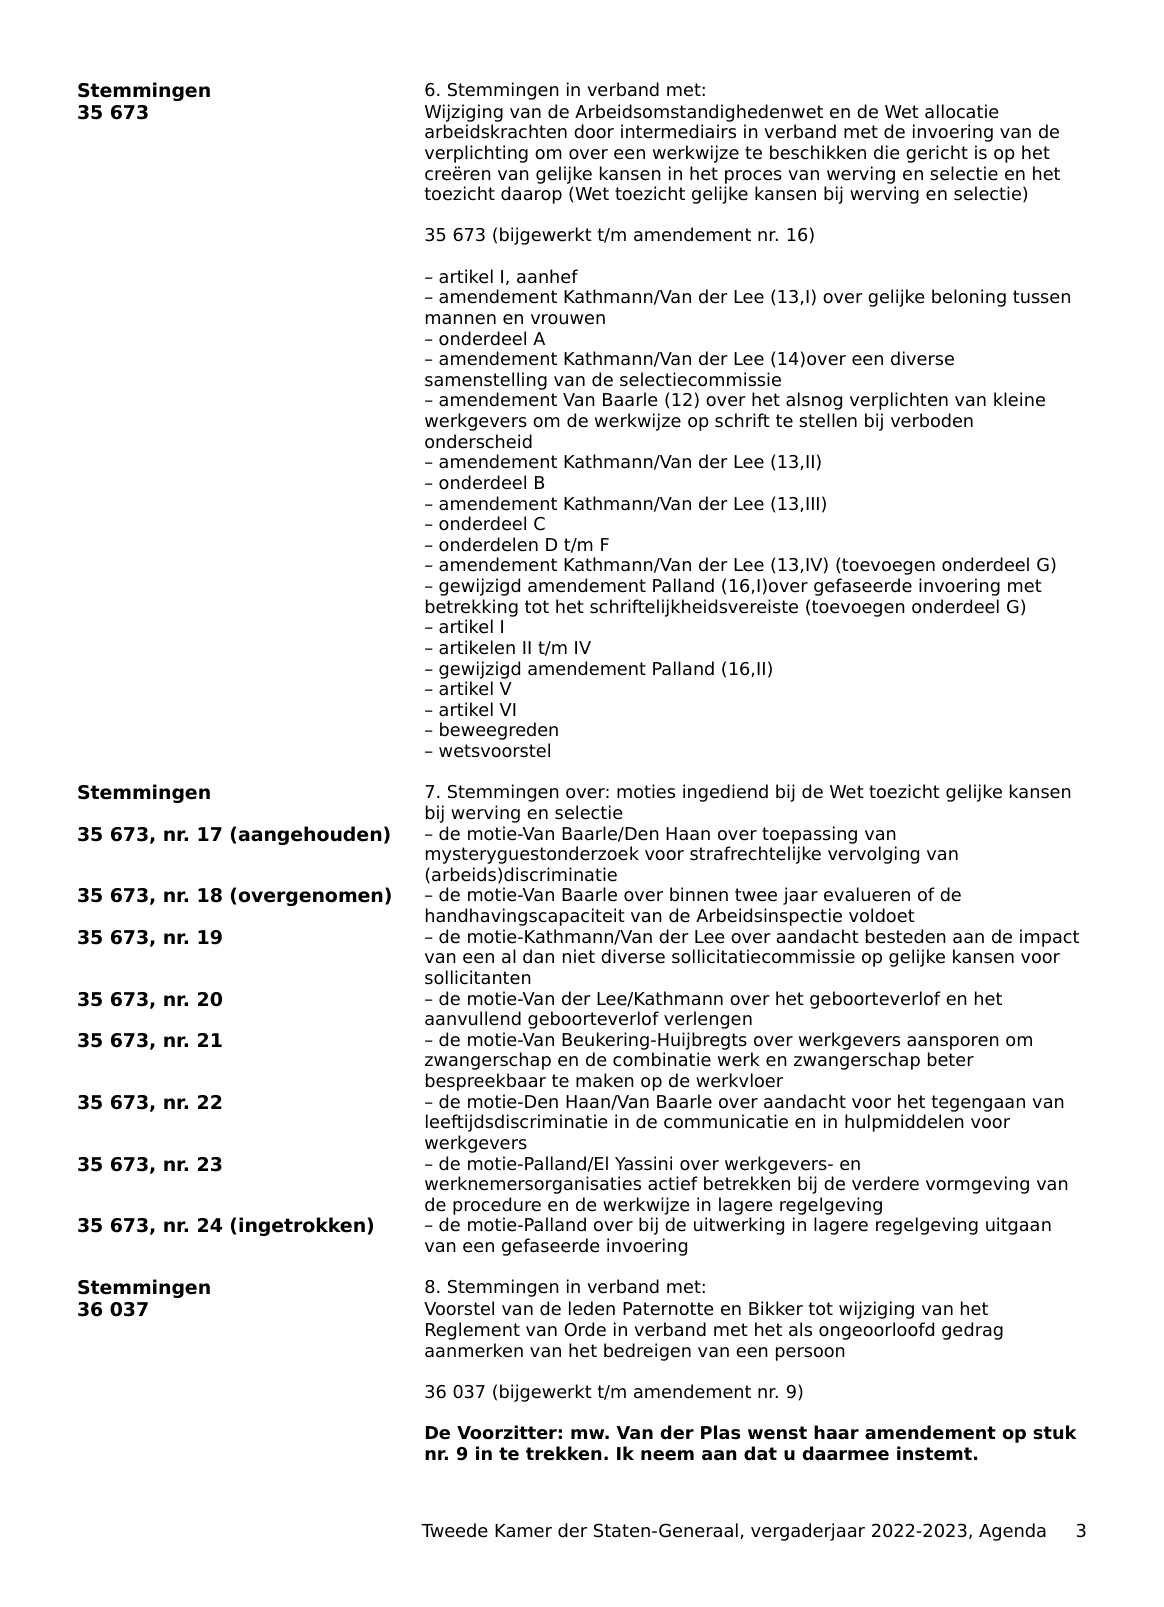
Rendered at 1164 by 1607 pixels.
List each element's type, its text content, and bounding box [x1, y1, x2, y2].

table_cell Stemmingen [77, 1277, 401, 1299]
table_cell – amendement Kathmann/Van der Lee (13,II) [418, 452, 1087, 473]
table_cell 36 037 (bijgewerkt t/m amendement nr. 9) [418, 1382, 1087, 1402]
table_cell [77, 473, 401, 493]
table_cell – onderdeel A [418, 329, 1087, 349]
table_cell [401, 205, 418, 225]
table_cell [77, 1382, 401, 1402]
table_cell – de motie-Den Haan/Van Baarle over aandacht voor het tegengaan van leeftijdsdiscriminatie in de communicatie en in hulpmiddelen voor werkgevers [418, 1092, 1087, 1153]
table_cell – gewijzigd amendement Palland (16,II) [418, 659, 1087, 679]
table_cell [401, 927, 418, 988]
table_cell [401, 1403, 418, 1423]
table_cell 35 673, nr. 20 [77, 989, 401, 1030]
table_cell [418, 59, 1087, 80]
table_cell [77, 762, 401, 782]
table_cell [77, 246, 401, 267]
table_cell [401, 720, 418, 741]
table_cell [401, 679, 418, 700]
table_cell – amendement Kathmann/Van der Lee (13,III) [418, 494, 1087, 514]
table_cell – artikel V [418, 679, 1087, 700]
table_cell 35 673, nr. 21 [77, 1030, 401, 1092]
table_cell [77, 741, 401, 762]
table_cell – de motie-Van Baarle over binnen twee jaar evalueren of de handhavingscapaciteit van de Arbeidsinspectie voldoet [418, 885, 1087, 927]
table_cell – amendement Kathmann/Van der Lee (13,IV) (toevoegen onderdeel G) [418, 555, 1087, 576]
table_cell [401, 1215, 418, 1257]
table_cell [401, 287, 418, 328]
table_cell [401, 1277, 418, 1299]
table_cell [77, 720, 401, 741]
table_cell [77, 267, 401, 287]
table_cell [418, 205, 1087, 225]
table_cell [77, 452, 401, 473]
table_cell [77, 225, 401, 246]
table_cell – amendement Kathmann/Van der Lee (14)over een diverse samenstelling van de selectiecommissie [418, 349, 1087, 390]
table_cell 35 673, nr. 24 (ingetrokken) [77, 1215, 401, 1257]
table_cell [401, 535, 418, 555]
table_cell [401, 1030, 418, 1092]
table_cell [401, 80, 418, 102]
table_cell Stemmingen [77, 80, 401, 102]
table_cell Stemmingen [77, 782, 401, 823]
table_cell 6. Stemmingen in verband met: [418, 80, 1087, 102]
table_cell [401, 329, 418, 349]
table_cell – amendement Van Baarle (12) over het alsnog verplichten van kleine werkgevers om de werkwijze op schrift te stellen bij verboden onderscheid [418, 390, 1087, 452]
table_cell – onderdeel C [418, 514, 1087, 535]
table_cell [401, 59, 418, 80]
table_cell [77, 1403, 401, 1423]
table_cell [401, 1154, 418, 1215]
table_cell – de motie-Van Beukering-Huijbregts over werkgevers aansporen om zwangerschap en de combinatie werk en zwangerschap beter bespreekbaar te maken op de werkvloer [418, 1030, 1087, 1092]
table_cell – artikel VI [418, 700, 1087, 720]
table_cell [401, 576, 418, 617]
table_cell [77, 576, 401, 617]
table_cell [77, 1423, 401, 1464]
table_cell [77, 679, 401, 700]
table_cell 35 673, nr. 18 (overgenomen) [77, 885, 401, 927]
table_cell 35 673 (bijgewerkt t/m amendement nr. 16) [418, 225, 1087, 246]
table_cell [77, 287, 401, 328]
table_cell – artikelen II t/m IV [418, 638, 1087, 658]
table_cell [77, 349, 401, 390]
table_cell [401, 514, 418, 535]
table_cell 35 673, nr. 17 (aangehouden) [77, 824, 401, 885]
table_cell 35 673, nr. 23 [77, 1154, 401, 1215]
table_cell [77, 700, 401, 720]
table_cell 7. Stemmingen over: moties ingediend bij de Wet toezicht gelijke kansen bij werving en selectie [418, 782, 1087, 823]
table_cell [401, 473, 418, 493]
table_cell [77, 494, 401, 514]
table_cell 8. Stemmingen in verband met: [418, 1277, 1087, 1299]
table_cell – beweegreden [418, 720, 1087, 741]
table_cell [77, 555, 401, 576]
table_cell [401, 494, 418, 514]
table_cell [401, 1361, 418, 1382]
table_cell [401, 225, 418, 246]
table_cell [401, 782, 418, 823]
table_cell [401, 349, 418, 390]
table_cell De Voorzitter: mw. Van der Plas wenst haar amendement op stuk nr. 9 in te trekken. Ik neem aan dat u daarmee instemt. [418, 1423, 1087, 1464]
table_cell – onderdelen D t/m F [418, 535, 1087, 555]
table_cell – de motie-Van Baarle/Den Haan over toepassing van mysteryguestonderzoek voor strafrechtelijke vervolging van (arbeids)discriminatie [418, 824, 1087, 885]
table_cell 35 673, nr. 22 [77, 1092, 401, 1153]
table_cell [77, 638, 401, 658]
table_cell – de motie-Kathmann/Van der Lee over aandacht besteden aan de impact van een al dan niet diverse sollicitatiecommissie op gelijke kansen voor sollicitanten [418, 927, 1087, 988]
table_cell [401, 638, 418, 658]
table_cell [401, 102, 418, 205]
table_cell [401, 617, 418, 638]
table_cell [401, 1299, 418, 1361]
table_cell [77, 659, 401, 679]
table_cell Voorstel van de leden Paternotte en Bikker tot wijziging van het Reglement van Orde in verband met het als ongeoorloofd gedrag aanmerken van het bedreigen van een persoon [418, 1299, 1087, 1361]
table_cell – de motie-Palland/El Yassini over werkgevers- en werknemersorganisaties actief betrekken bij de verdere vormgeving van de procedure en de werkwijze in lagere regelgeving [418, 1154, 1087, 1215]
table_cell [418, 246, 1087, 267]
table_cell [401, 824, 418, 885]
table_cell [418, 1257, 1087, 1277]
table_cell [401, 267, 418, 287]
table_cell [77, 535, 401, 555]
table_cell [401, 1423, 418, 1464]
table_cell [418, 1403, 1087, 1423]
table_cell 35 673 [77, 102, 401, 205]
table_cell [401, 390, 418, 452]
table_cell [401, 989, 418, 1030]
table_cell [418, 1361, 1087, 1382]
table_cell [401, 1092, 418, 1153]
table_cell 36 037 [77, 1299, 401, 1361]
table_cell [401, 659, 418, 679]
table_cell – amendement Kathmann/Van der Lee (13,I) over gelijke beloning tussen mannen en vrouwen [418, 287, 1087, 328]
table_cell [401, 741, 418, 762]
table_cell – onderdeel B [418, 473, 1087, 493]
table_cell – de motie-Palland over bij de uitwerking in lagere regelgeving uitgaan van een gefaseerde invoering [418, 1215, 1087, 1257]
table_cell [401, 700, 418, 720]
table_cell – gewijzigd amendement Palland (16,I)over gefaseerde invoering met betrekking tot het schriftelijkheidsvereiste (toevoegen onderdeel G) [418, 576, 1087, 617]
table_cell [418, 762, 1087, 782]
table_cell 35 673, nr. 19 [77, 927, 401, 988]
table_cell [77, 390, 401, 452]
table_cell – artikel I [418, 617, 1087, 638]
table_cell [401, 452, 418, 473]
table_cell [77, 205, 401, 225]
table_cell [401, 1382, 418, 1402]
table_cell [401, 1257, 418, 1277]
table_cell [77, 617, 401, 638]
table_cell Wijziging van de Arbeidsomstandighedenwet en de Wet allocatie arbeidskrachten door intermediairs in verband met de invoering van de verplichting om over een werkwijze te beschikken die gericht is op het creëren van gelijke kansen in het proces van werving en selectie en het toezicht daarop (Wet toezicht gelijke kansen bij werving en selectie) [418, 102, 1087, 205]
table_cell – wetsvoorstel [418, 741, 1087, 762]
table_cell [401, 246, 418, 267]
table_cell [77, 59, 401, 80]
table_cell [77, 514, 401, 535]
table_cell [77, 1361, 401, 1382]
table_cell [77, 1257, 401, 1277]
table_cell [77, 329, 401, 349]
table_cell [401, 555, 418, 576]
table_cell – de motie-Van der Lee/Kathmann over het geboorteverlof en het aanvullend geboorteverlof verlengen [418, 989, 1087, 1030]
table_cell – artikel I, aanhef [418, 267, 1087, 287]
table_cell [401, 762, 418, 782]
table_cell [401, 885, 418, 927]
